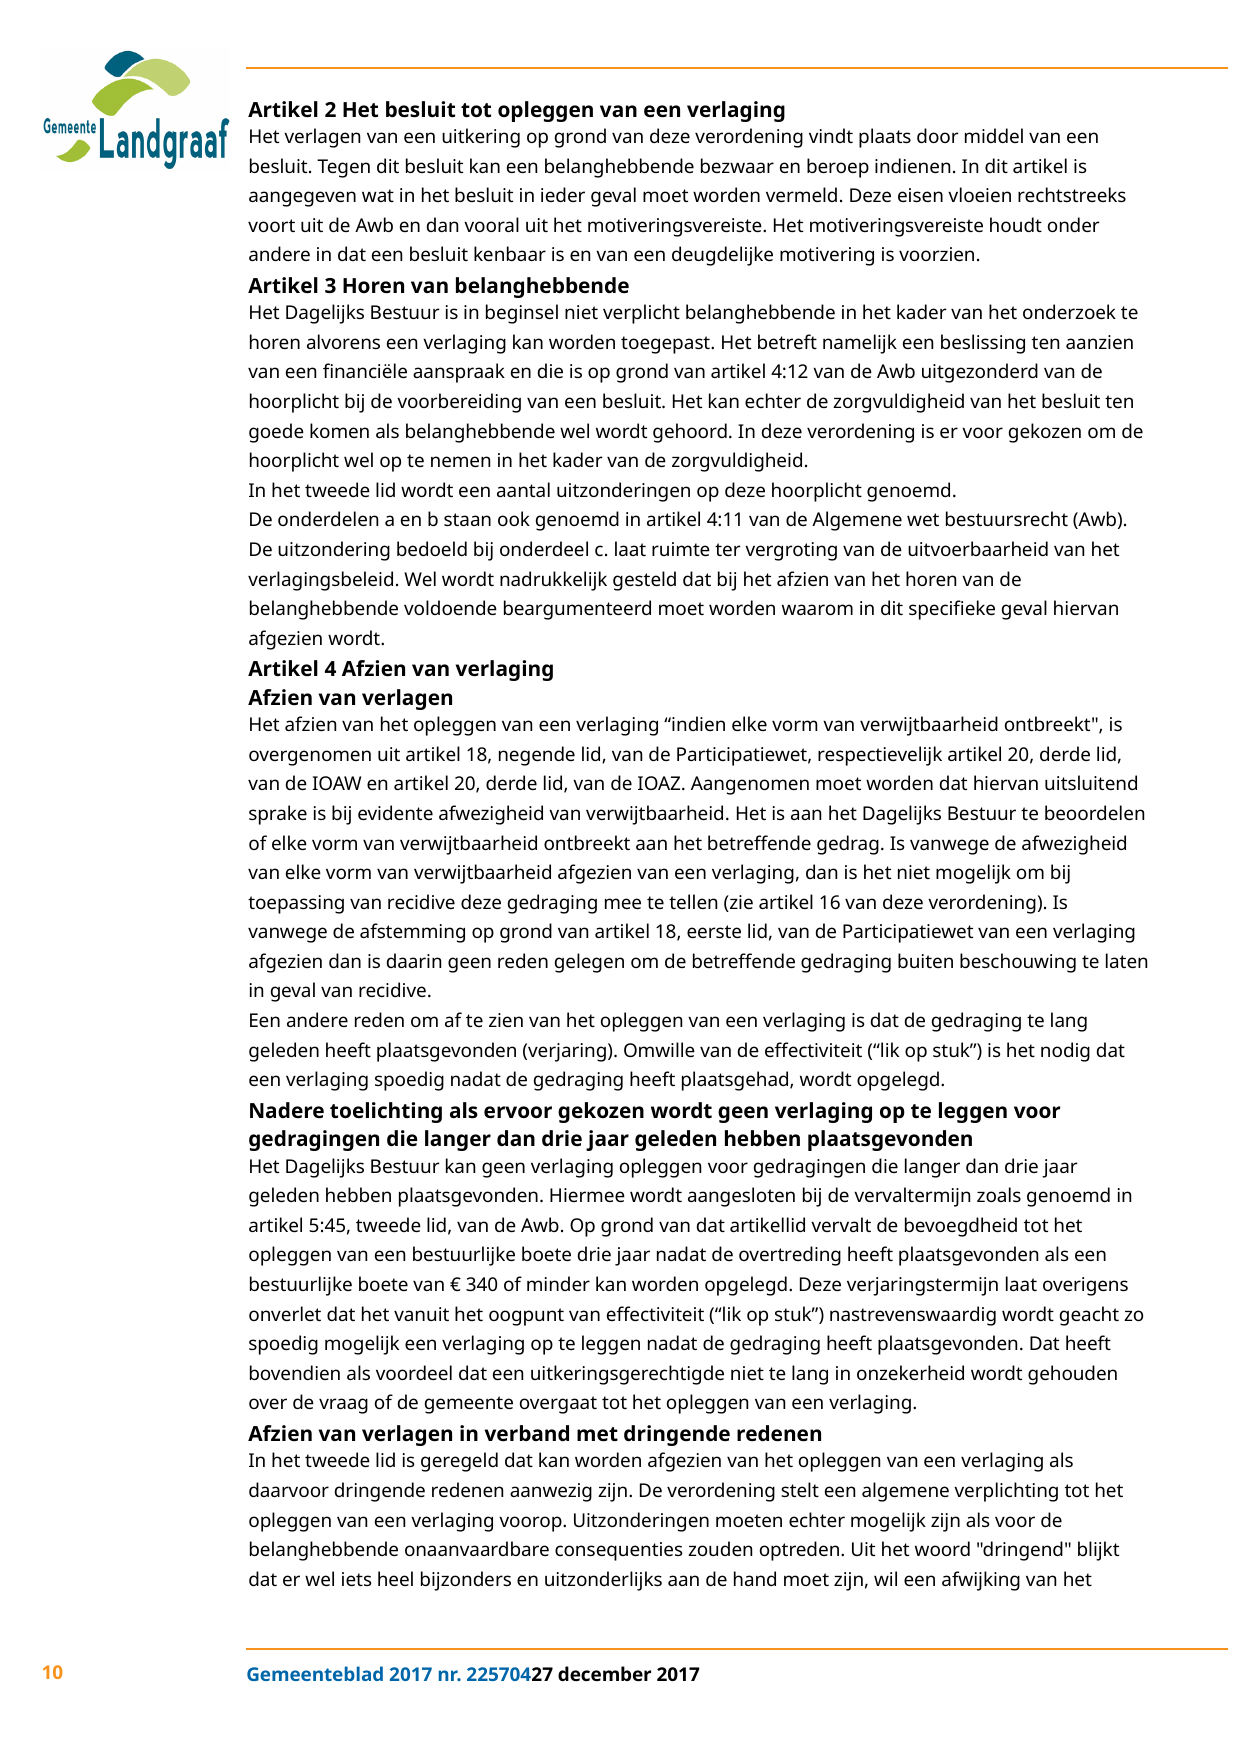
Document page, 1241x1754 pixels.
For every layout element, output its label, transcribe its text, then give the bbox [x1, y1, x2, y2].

text In het tweede lid is geregeld dat kan worden afgezien van het opleggen van een verlaging als daarvoor dringende redenen aanwezig zijn. De verordening stelt een algemene verplichting tot het opleggen van een verlaging voorop. Uitzonderingen moeten echter mogelijk zijn als voor de belanghebbende onaanvaardbare consequenties zouden optreden. Uit het woord "dringend" blijkt dat er wel iets heel bijzonders en uitzonderlijks aan de hand moet zijn, wil een afwijking van het [248, 1448, 1152, 1592]
text Artikel 3 Horen van belanghebbende [248, 271, 1152, 299]
text De onderdelen a en b staan ook genoemd in artikel 4:11 van de Algemene wet bestuursrecht (Awb). De uitzondering bedoeld bij onderdeel c. laat ruimte ter vergroting van de uitvoerbaarheid van het verlagingsbeleid. Wel wordt nadrukkelijk gesteld dat bij het afzien van het horen van de belanghebbende voldoende beargumenteerd moet worden waarom in dit specifieke geval hiervan afgezien wordt. [248, 507, 1152, 651]
text In het tweede lid wordt een aantal uitzonderingen op deze hoorplicht genoemd. [248, 477, 1152, 503]
text Een andere reden om af te zien van het opleggen van een verlaging is dat de gedraging te lang geleden heeft plaatsgevonden (verjaring). Omwille van de effectiviteit (“lik op stuk”) is het nodig dat een verlaging spoedig nadat de gedraging heeft plaatsgehad, wordt opgelegd. [248, 1007, 1152, 1092]
text Het afzien van het opleggen van een verlaging “indien elke vorm van verwijtbaarheid ontbreekt", is overgenomen uit artikel 18, negende lid, van de Participatiewet, respectievelijk artikel 20, derde lid, van de IOAW en artikel 20, derde lid, van de IOAZ. Aangenomen moet worden dat hiervan uitsluitend sprake is bij evidente afwezigheid van verwijtbaarheid. Het is aan het Dagelijks Bestuur te beoordelen of elke vorm van verwijtbaarheid ontbreekt aan het betreffende gedrag. Is vanwege de afwezigheid van elke vorm van verwijtbaarheid afgezien van een verlaging, dan is het niet mogelijk om bij toepassing van recidive deze gedraging mee te tellen (zie artikel 16 van deze verordening). Is vanwege de afstemming op grond van artikel 18, eerste lid, van de Participatiewet van een verlaging afgezien dan is daarin geen reden gelegen om de betreffende gedraging buiten beschouwing te laten in geval van recidive. [248, 711, 1152, 1003]
text Afzien van verlagen in verband met dringende redenen [248, 1419, 1152, 1448]
text Het Dagelijks Bestuur is in beginsel niet verplicht belanghebbende in het kader van het onderzoek te horen alvorens een verlaging kan worden toegepast. Het betreft namelijk een beslissing ten aanzien van een financiële aanspraak en die is op grond van artikel 4:12 van de Awb uitgezonderd van de hoorplicht bij de voorbereiding van een besluit. Het kan echter de zorgvuldigheid van het besluit ten goede komen als belanghebbende wel wordt gehoord. In deze verordening is er voor gekozen om de hoorplicht wel op te nemen in het kader van de zorgvuldigheid. [248, 299, 1152, 473]
text Artikel 2 Het besluit tot opleggen van een verlaging [248, 95, 1152, 123]
text Nadere toelichting als ervoor gekozen wordt geen verlaging op te leggen voor gedragingen die langer dan drie jaar geleden hebben plaatsgevonden [248, 1096, 1152, 1153]
text Afzien van verlagen [248, 683, 1152, 711]
picture [41, 47, 231, 172]
text Het Dagelijks Bestuur kan geen verlaging opleggen voor gedragingen die langer dan drie jaar geleden hebben plaatsgevonden. Hiermee wordt aangesloten bij de vervaltermijn zoals genoemd in artikel 5:45, tweede lid, van de Awb. Op grond van dat artikellid vervalt de bevoegdheid tot het opleggen van een bestuurlijke boete drie jaar nadat de overtreding heeft plaatsgevonden als een bestuurlijke boete van € 340 of minder kan worden opgelegd. Deze verjaringstermijn laat overigens onverlet dat het vanuit het oogpunt van effectiviteit (“lik op stuk”) nastrevenswaardig wordt geacht zo spoedig mogelijk een verlaging op te leggen nadat de gedraging heeft plaatsgevonden. Dat heeft bovendien als voordeel dat een uitkeringsgerechtigde niet te lang in onzekerheid wordt gehouden over de vraag of de gemeente overgaat tot het opleggen van een verlaging. [248, 1153, 1152, 1415]
text Artikel 4 Afzien van verlaging [248, 654, 1152, 683]
text Het verlagen van een uitkering op grond van deze verordening vindt plaats door middel van een besluit. Tegen dit besluit kan een belanghebbende bezwaar en beroep indienen. In dit artikel is aangegeven wat in het besluit in ieder geval moet worden vermeld. Deze eisen vloeien rechtstreeks voort uit de Awb en dan vooral uit het motiveringsvereiste. Het motiveringsvereiste houdt onder andere in dat een besluit kenbaar is en van een deugdelijke motivering is voorzien. [248, 123, 1152, 267]
